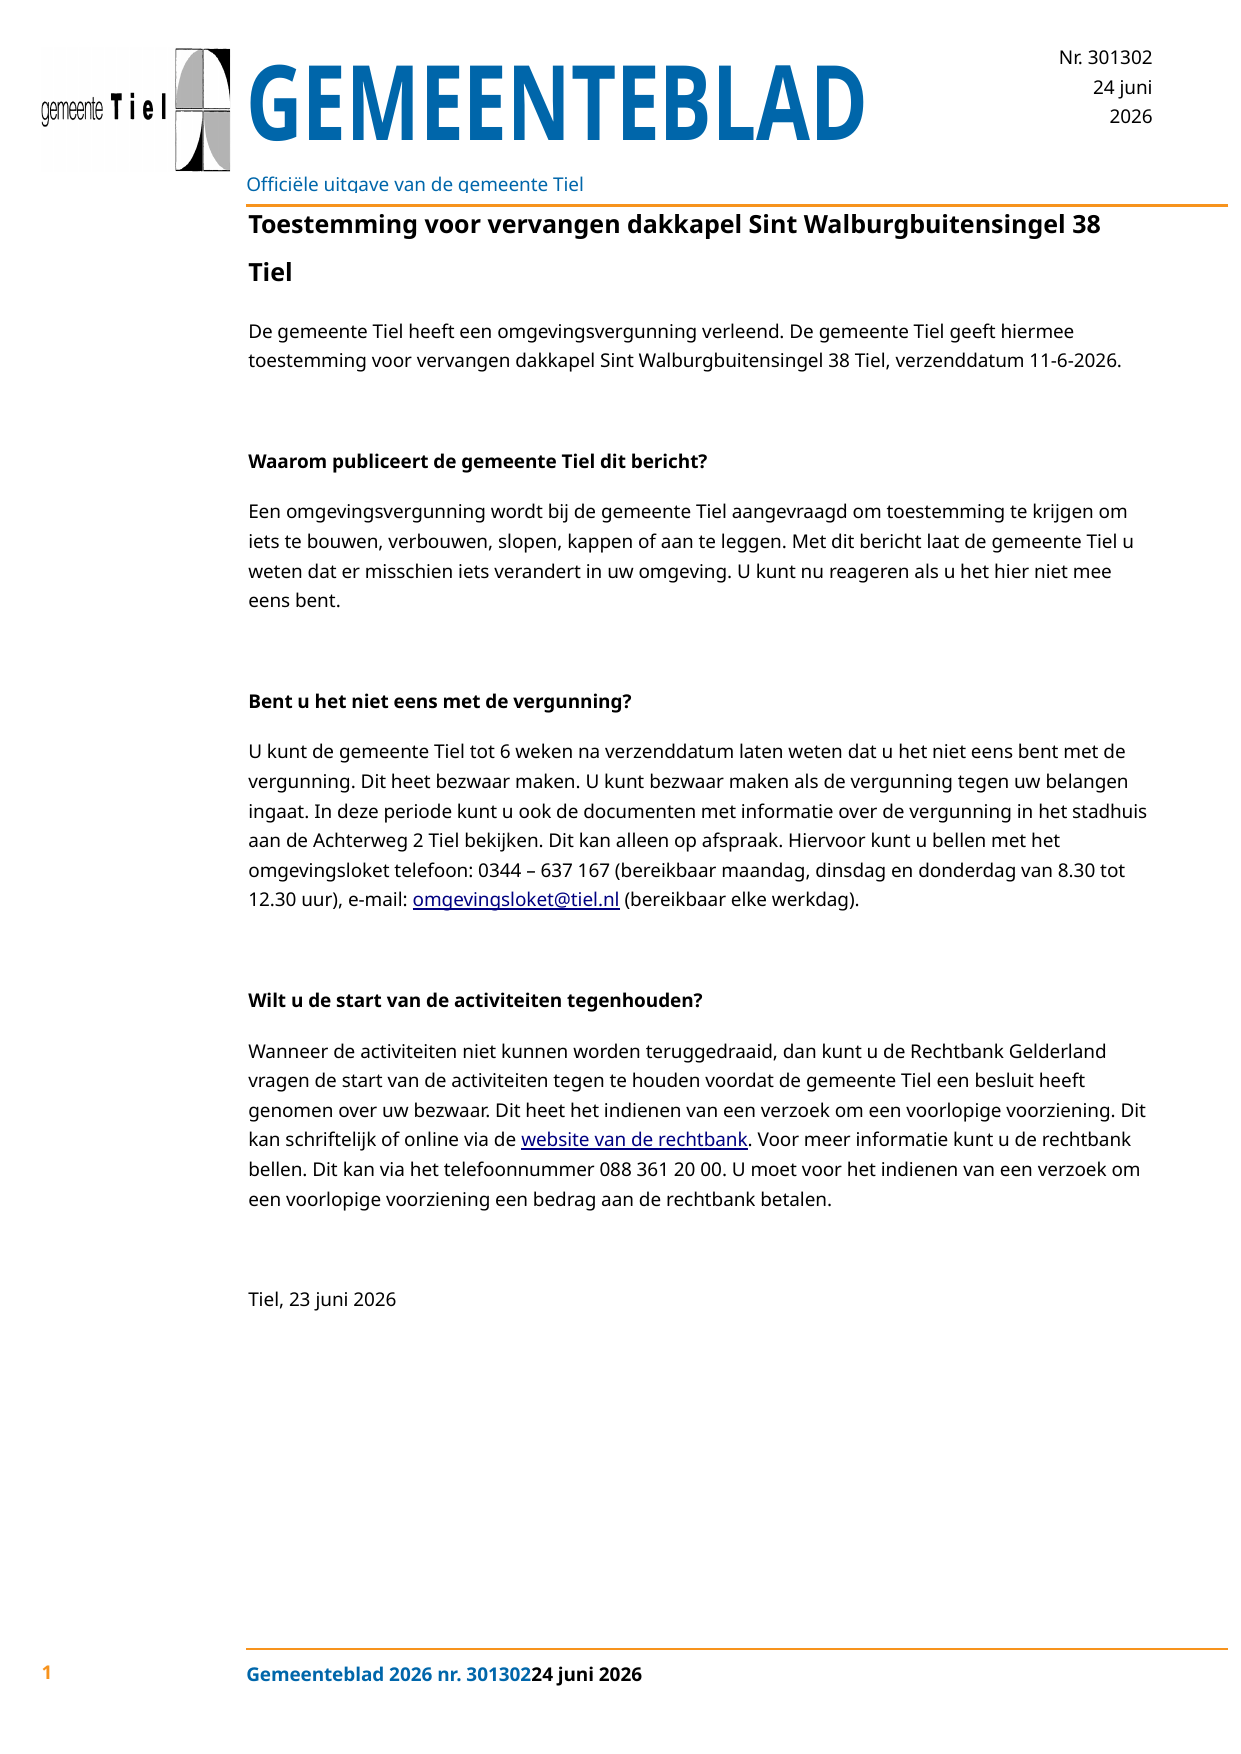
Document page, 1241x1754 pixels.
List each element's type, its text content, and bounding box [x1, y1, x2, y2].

text Toestemming voor vervangen dakkapel Sint Walburgbuitensingel 38 Tiel [248, 207, 1152, 288]
text Een omgevingsvergunning wordt bij de gemeente Tiel aangevraagd om toestemming te krijgen om iets te bouwen, verbouwen, slopen, kappen of aan te leggen. Met dit bericht laat de gemeente Tiel u weten dat er misschien iets verandert in uw omgeving. U kunt nu reageren als u het hier niet mee eens bent. [248, 499, 1152, 613]
text Wilt u de start van de activiteiten tegenhouden? [248, 987, 1152, 1013]
text De gemeente Tiel heeft een omgevingsvergunning verleend. De gemeente Tiel geeft hiermee toestemming voor vervangen dakkapel Sint Walburgbuitensingel 38 Tiel, verzenddatum 11-6-2026. [248, 318, 1152, 373]
text Wanneer de activiteiten niet kunnen worden teruggedraaid, dan kunt u de Rechtbank Gelderland vragen de start van de activiteiten tegen te houden voordat de gemeente Tiel een besluit heeft genomen over uw bezwaar. Dit heet het indienen van een verzoek om een voorlopige voorziening. Dit kan schriftelijk of online via de website van de rechtbank. Voor meer informatie kunt u de rechtbank bellen. Dit kan via het telefoonnummer 088 361 20 00. U moet voor het indienen van een verzoek om een voorlopige voorziening een bedrag aan de rechtbank betalen. [248, 1038, 1152, 1212]
text Tiel, 23 juni 2026 [248, 1287, 1152, 1312]
text Waarom publiceert de gemeente Tiel dit bericht? [248, 448, 1152, 474]
picture [41, 47, 231, 172]
text U kunt de gemeente Tiel tot 6 weken na verzenddatum laten weten dat u het niet eens bent met de vergunning. Dit heet bezwaar maken. U kunt bezwaar maken als de vergunning tegen uw belangen ingaat. In deze periode kunt u ook de documenten met informatie over de vergunning in het stadhuis aan de Achterweg 2 Tiel bekijken. Dit kan alleen op afspraak. Hiervoor kunt u bellen met het omgevingsloket telefoon: 0344 – 637 167 (bereikbaar maandag, dinsdag en donderdag van 8.30 tot 12.30 uur), e-mail: omgevingsloket@tiel.nl (bereikbaar elke werkdag). [248, 739, 1152, 912]
text Bent u het niet eens met de vergunning? [248, 688, 1152, 714]
